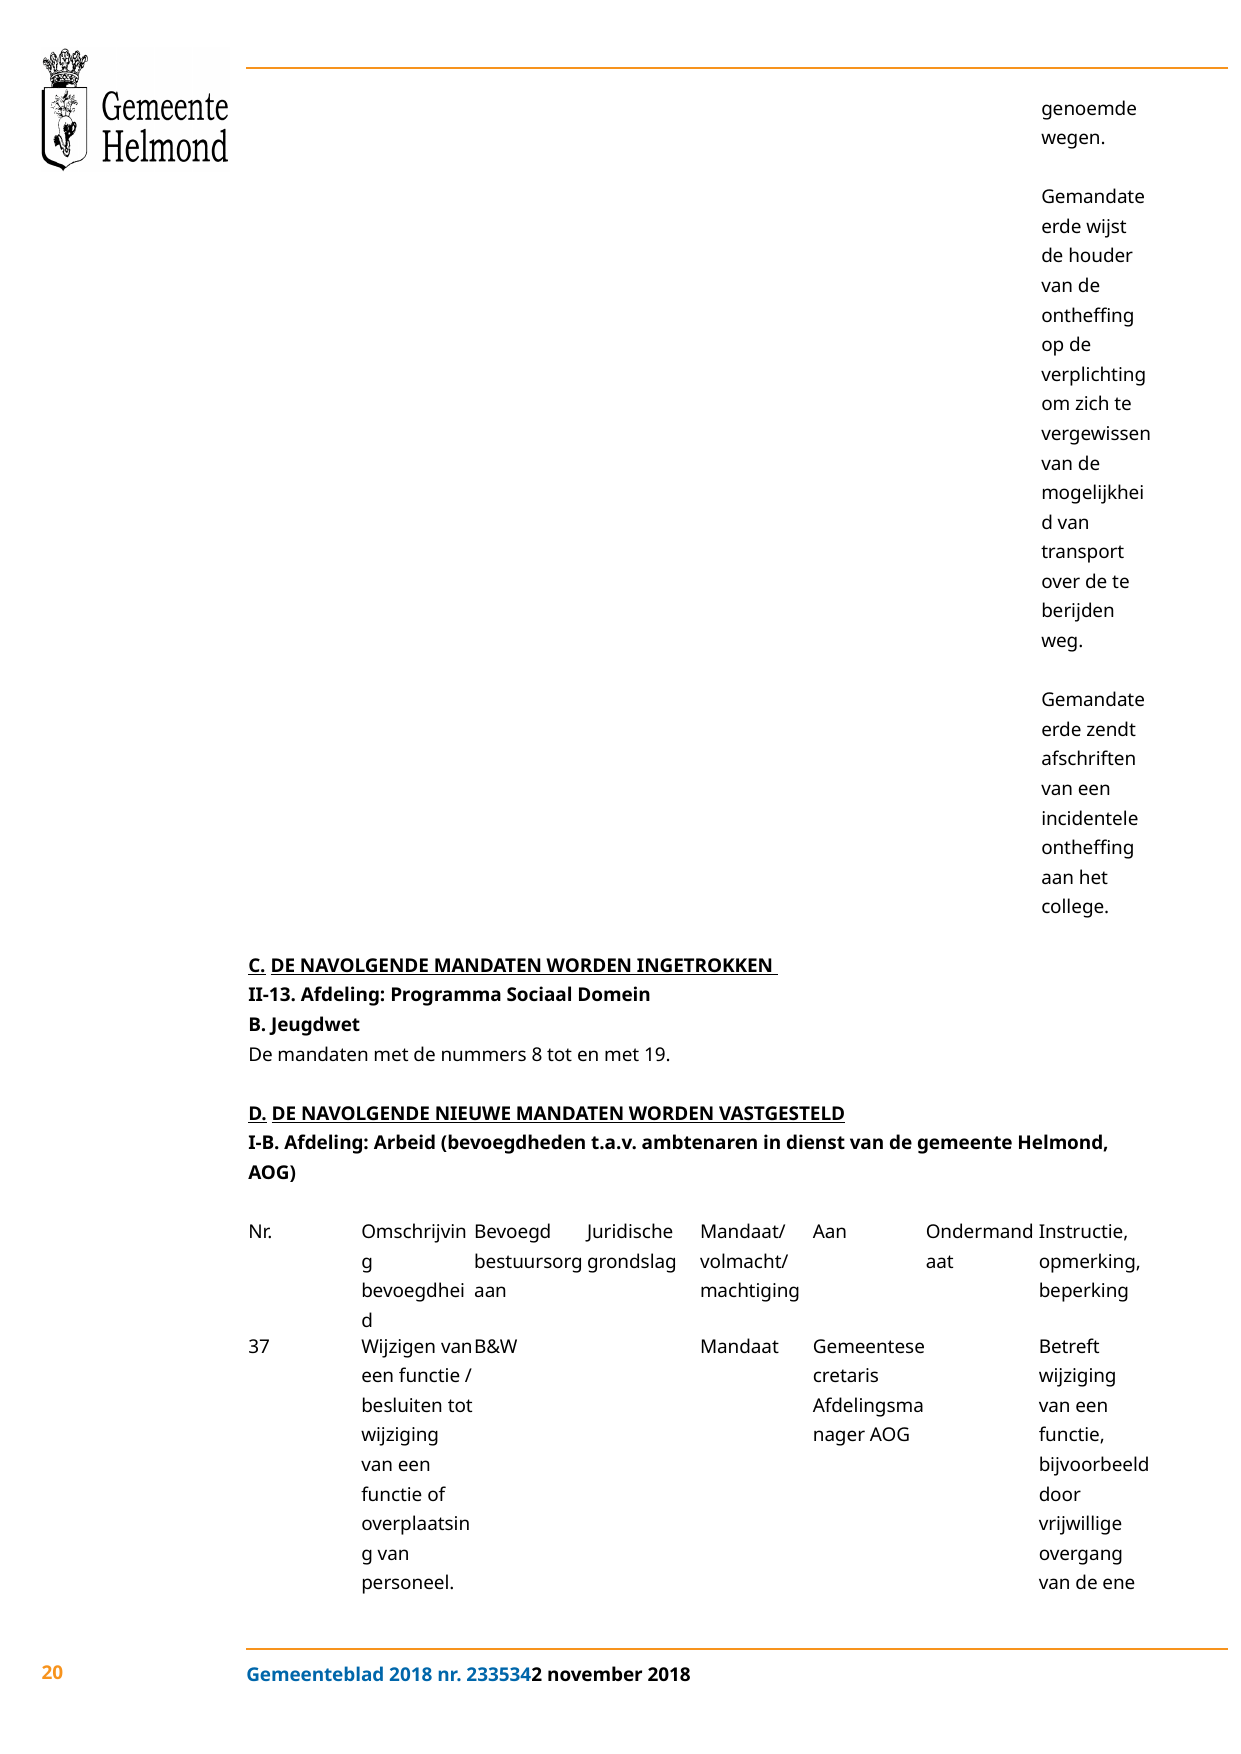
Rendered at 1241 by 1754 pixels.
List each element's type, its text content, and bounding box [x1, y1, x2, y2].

table_cell Mandaat [700, 1333, 813, 1595]
table_header Instructie, opmerking, beperking [1039, 1219, 1152, 1333]
text I-B. Afdeling: Arbeid (bevoegdheden t.a.v. ambtenaren in dienst van de gemeente Helmond, AOG) [248, 1129, 1152, 1185]
table_cell [820, 95, 930, 919]
table_cell [690, 95, 820, 919]
table_cell [580, 95, 690, 919]
table_header Juridische grondslag [587, 1219, 700, 1333]
table_cell [930, 95, 1041, 919]
table_cell Wijzigen van een functie / besluiten tot wijziging van een functie of overplaatsing van personeel. [361, 1333, 474, 1595]
text D. DE NAVOLGENDE NIEUWE MANDATEN WORDEN VASTGESTELD [248, 1100, 1152, 1126]
table_cell [587, 1333, 700, 1595]
text C. DE NAVOLGENDE MANDATEN WORDEN INGETROKKEN [248, 952, 1152, 978]
table_header Omschrijving bevoegdheid [361, 1219, 474, 1333]
table_header Bevoegd bestuursorgaan [474, 1219, 587, 1333]
table_cell [248, 95, 358, 919]
text B. Jeugdwet [248, 1011, 1152, 1037]
table_header Mandaat/volmacht/machtiging [700, 1219, 813, 1333]
table_cell 37 [248, 1333, 361, 1595]
text De mandaten met de nummers 8 tot en met 19. [248, 1041, 1152, 1067]
table_header Aan [813, 1219, 926, 1333]
table_cell [359, 95, 469, 919]
table_cell Gemeentesecretaris Afdelingsmanager AOG [813, 1333, 926, 1595]
table_cell Betreft wijziging van een functie, bijvoorbeeld door vrijwillige overgang van de ene [1039, 1333, 1152, 1595]
table_header Ondermandaat [926, 1219, 1038, 1333]
picture [41, 47, 231, 172]
table_cell B&W [474, 1333, 587, 1595]
table_cell genoemde wegen. Gemandateerde wijst de houder van de ontheffing op de verplichting om zich te vergewissen van de mogelijkheid van transport over de te berijden weg. Gemandateerde zendt afschriften van een incidentele ontheffing aan het college. [1041, 95, 1152, 919]
text II-13. Afdeling: Programma Sociaal Domein [248, 982, 1152, 1007]
table_cell [469, 95, 579, 919]
table_cell [926, 1333, 1038, 1595]
table_header Nr. [248, 1219, 361, 1333]
